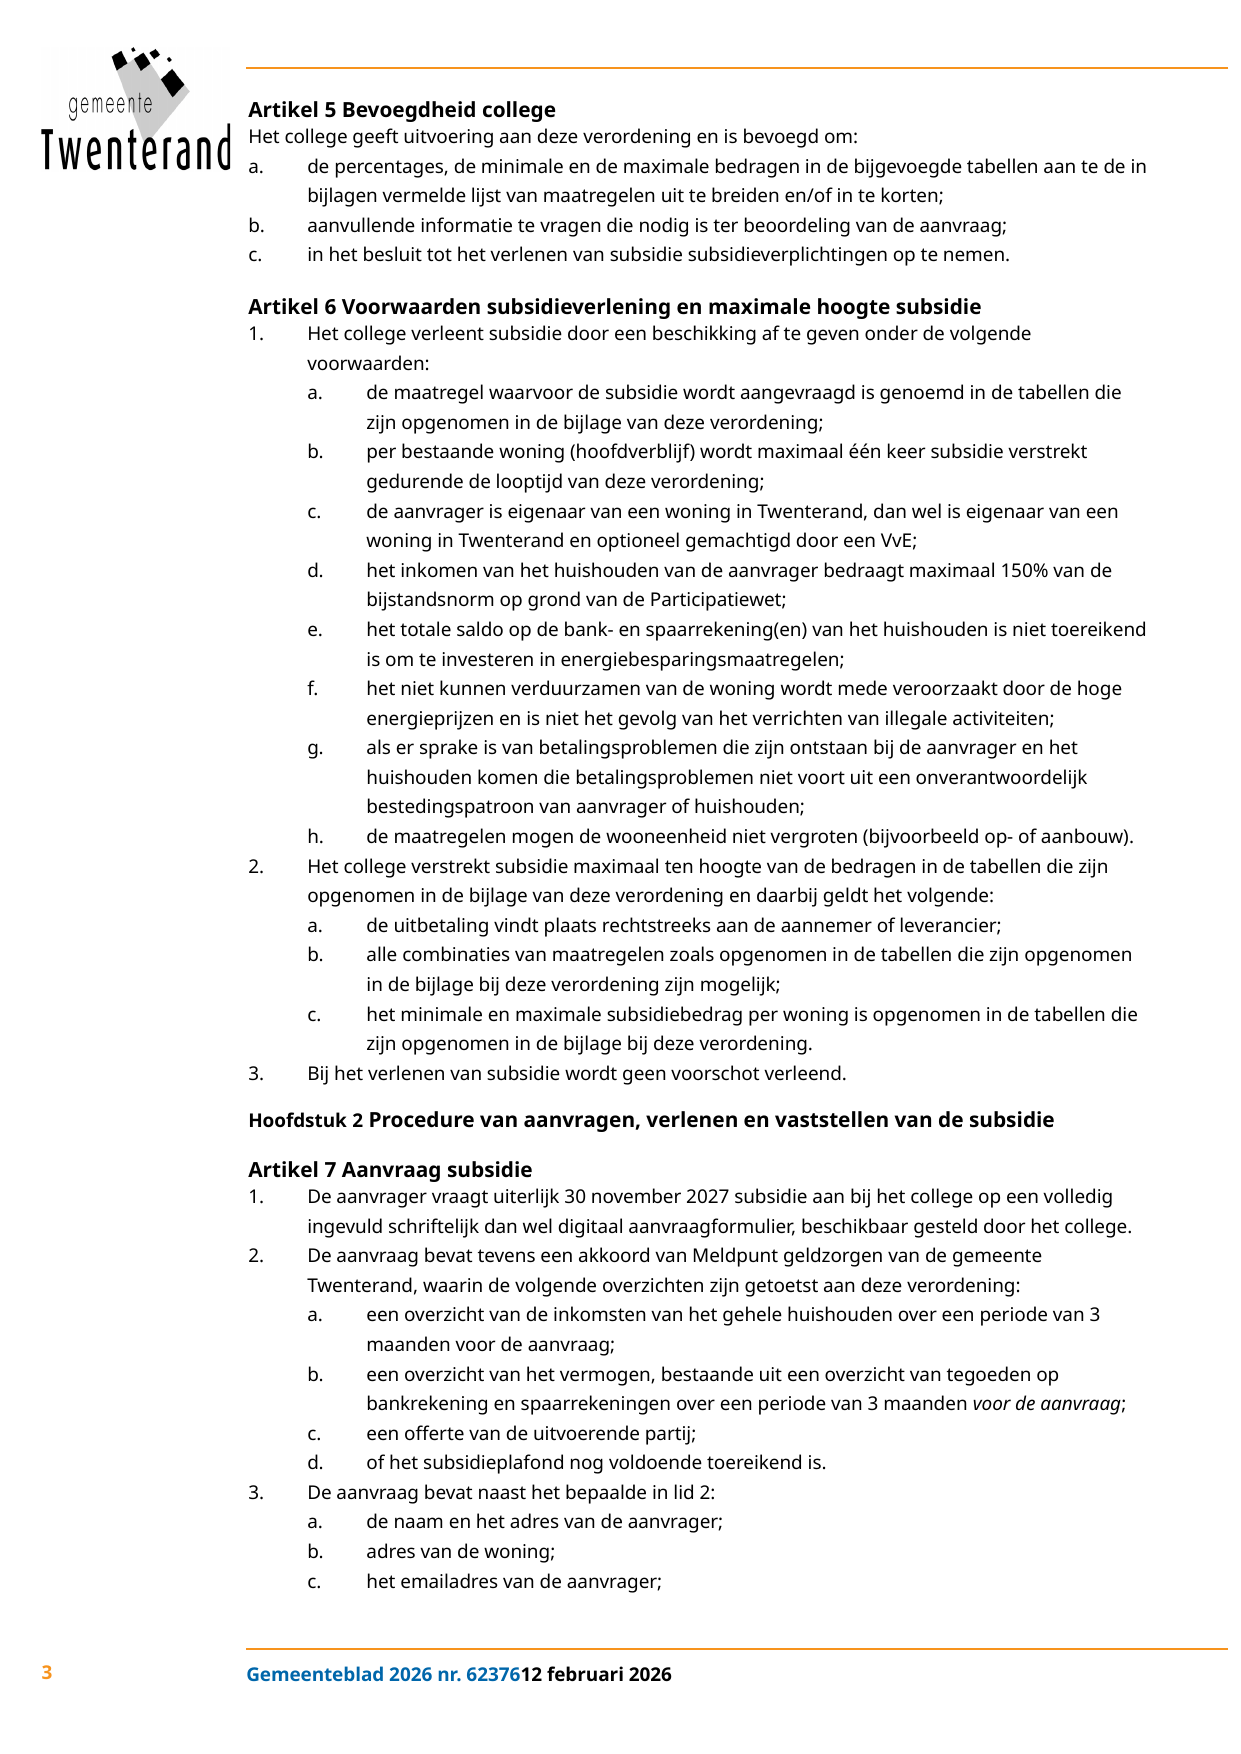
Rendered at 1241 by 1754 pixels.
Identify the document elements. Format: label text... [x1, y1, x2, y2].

list De aanvrager vraagt uiterlijk 30 november 2027 subsidie aan bij het college op een volledig ingevuld schriftelijk dan wel digitaal aanvraagformulier, beschikbaar gesteld door het college. [248, 1183, 1152, 1239]
list aanvullende informatie te vragen die nodig is ter beoordeling van de aanvraag; [248, 212, 1152, 238]
list het minimale en maximale subsidiebedrag per woning is opgenomen in de tabellen die zijn opgenomen in de bijlage bij deze verordening. [307, 1001, 1152, 1056]
text Artikel 6 Voorwaarden subsidieverlening en maximale hoogte subsidie [248, 292, 1152, 320]
list De aanvraag bevat naast het bepaalde in lid 2: [248, 1479, 1152, 1505]
list adres van de woning; [307, 1538, 1152, 1564]
list Bij het verlenen van subsidie wordt geen voorschot verleend. [248, 1060, 1152, 1086]
text Artikel 7 Aanvraag subsidie [248, 1155, 1152, 1183]
list het inkomen van het huishouden van de aanvrager bedraagt maximaal 150% van de bijstandsnorm op grond van de Participatiewet; [307, 557, 1152, 612]
list als er sprake is van betalingsproblemen die zijn ontstaan bij de aanvrager en het huishouden komen die betalingsproblemen niet voort uit een onverantwoordelijk bestedingspatroon van aanvrager of huishouden; [307, 734, 1152, 819]
list de percentages, de minimale en de maximale bedragen in de bijgevoegde tabellen aan te de in bijlagen vermelde lijst van maatregelen uit te breiden en/of in te korten; [248, 153, 1152, 208]
text Artikel 5 Bevoegdheid college [248, 95, 1152, 123]
list een offerte van de uitvoerende partij; [307, 1420, 1152, 1446]
list de aanvrager is eigenaar van een woning in Twenterand, dan wel is eigenaar van een woning in Twenterand en optioneel gemachtigd door een VvE; [307, 498, 1152, 553]
list de maatregelen mogen de wooneenheid niet vergroten (bijvoorbeeld op- of aanbouw). [307, 823, 1152, 849]
list Het college verstrekt subsidie maximaal ten hoogte van de bedragen in de tabellen die zijn opgenomen in de bijlage van deze verordening en daarbij geldt het volgende: [248, 853, 1152, 908]
text Hoofdstuk 2 Procedure van aanvragen, verlenen en vaststellen van de subsidie [248, 1106, 1152, 1134]
list alle combinaties van maatregelen zoals opgenomen in de tabellen die zijn opgenomen in de bijlage bij deze verordening zijn mogelijk; [307, 942, 1152, 997]
list in het besluit tot het verlenen van subsidie subsidieverplichtingen op te nemen. [248, 242, 1152, 267]
list een overzicht van de inkomsten van het gehele huishouden over een periode van 3 maanden voor de aanvraag; [307, 1302, 1152, 1357]
list het emailadres van de aanvrager; [307, 1568, 1152, 1594]
list het niet kunnen verduurzamen van de woning wordt mede veroorzaakt door de hoge energieprijzen en is niet het gevolg van het verrichten van illegale activiteiten; [307, 675, 1152, 731]
list per bestaande woning (hoofdverblijf) wordt maximaal één keer subsidie verstrekt gedurende de looptijd van deze verordening; [307, 439, 1152, 494]
picture [41, 47, 231, 172]
list de naam en het adres van de aanvrager; [307, 1509, 1152, 1534]
list een overzicht van het vermogen, bestaande uit een overzicht van tegoeden op bankrekening en spaarrekeningen over een periode van 3 maanden voor de aanvraag; [307, 1361, 1152, 1416]
text Het college geeft uitvoering aan deze verordening en is bevoegd om: [248, 123, 1152, 149]
list De aanvraag bevat tevens een akkoord van Meldpunt geldzorgen van de gemeente Twenterand, waarin de volgende overzichten zijn getoetst aan deze verordening: [248, 1242, 1152, 1298]
list de maatregel waarvoor de subsidie wordt aangevraagd is genoemd in de tabellen die zijn opgenomen in de bijlage van deze verordening; [307, 379, 1152, 435]
list het totale saldo op de bank- en spaarrekening(en) van het huishouden is niet toereikend is om te investeren in energiebesparingsmaatregelen; [307, 616, 1152, 672]
list of het subsidieplafond nog voldoende toereikend is. [307, 1449, 1152, 1475]
list Het college verleent subsidie door een beschikking af te geven onder de volgende voorwaarden: [248, 320, 1152, 376]
list de uitbetaling vindt plaats rechtstreeks aan de aannemer of leverancier; [307, 912, 1152, 938]
